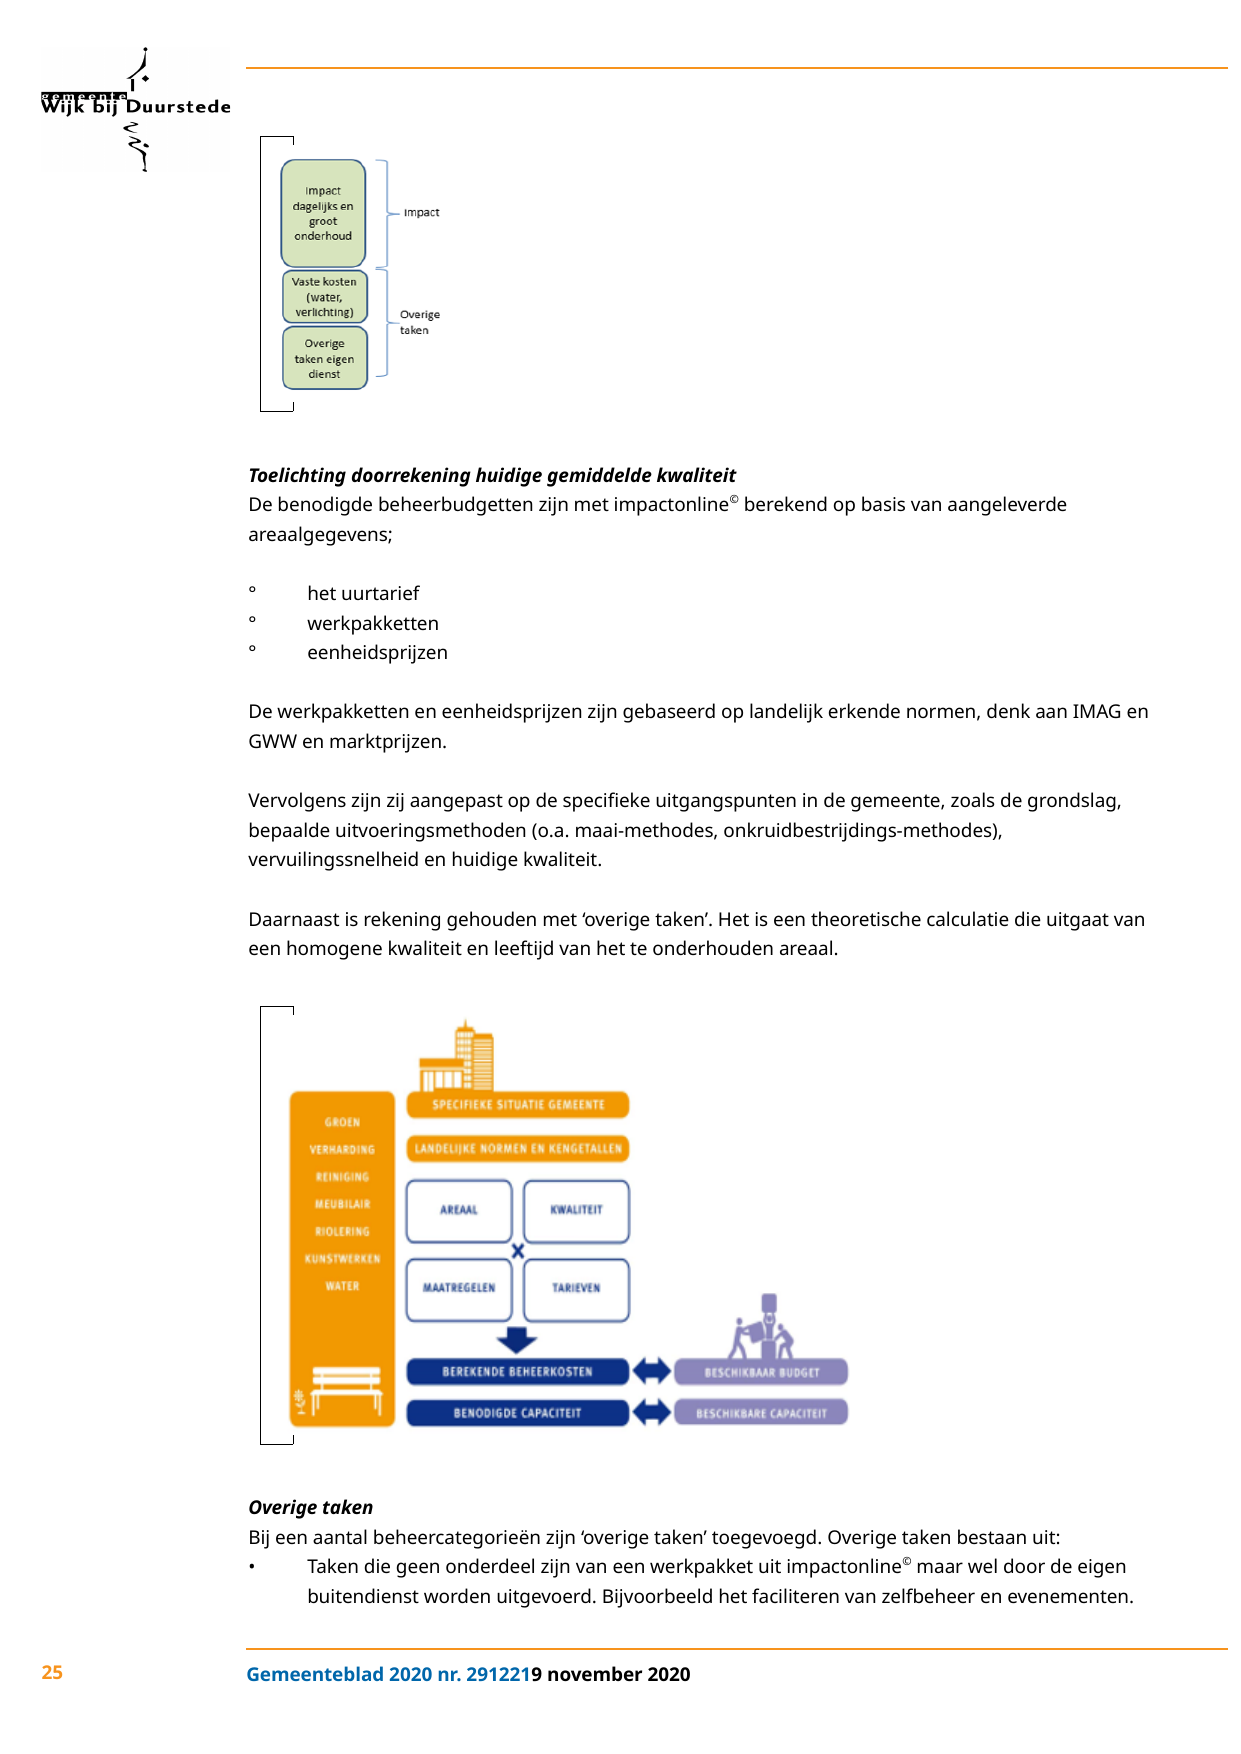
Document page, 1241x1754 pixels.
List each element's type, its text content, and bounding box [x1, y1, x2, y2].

text De werkpakketten en eenheidsprijzen zijn gebaseerd op landelijk erkende normen, denk aan IMAG en GWW en marktprijzen. [248, 699, 1152, 754]
text Bij een aantal beheercategorieën zijn ‘overige taken’ toegevoegd. Overige taken bestaan uit: [248, 1524, 1152, 1550]
text De benodigde beheerbudgetten zijn met impactonline© berekend op basis van aangeleverde areaalgegevens; [248, 492, 1152, 547]
picture [268, 1015, 860, 1435]
picture [268, 145, 447, 402]
list het uurtarief [248, 580, 1152, 606]
picture [41, 47, 231, 172]
text Daarnaast is rekening gehouden met ‘overige taken’. Het is een theoretische calculatie die uitgaat van een homogene kwaliteit en leeftijd van het te onderhouden areaal. [248, 906, 1152, 961]
text Toelichting doorrekening huidige gemiddelde kwaliteit [248, 462, 1152, 488]
text Vervolgens zijn zij aangepast op de specifieke uitgangspunten in de gemeente, zoals de grondslag, bepaalde uitvoeringsmethoden (o.a. maai-methodes, onkruidbestrijdings-methodes), vervuilingssnelheid en huidige kwaliteit. [248, 787, 1152, 872]
list werkpakketten [248, 610, 1152, 636]
text Overige taken [248, 1494, 1152, 1520]
list eenheidsprijzen [248, 639, 1152, 665]
list Taken die geen onderdeel zijn van een werkpakket uit impactonline© maar wel door de eigen buitendienst worden uitgevoerd. Bijvoorbeeld het faciliteren van zelfbeheer en evenementen. [248, 1554, 1152, 1609]
